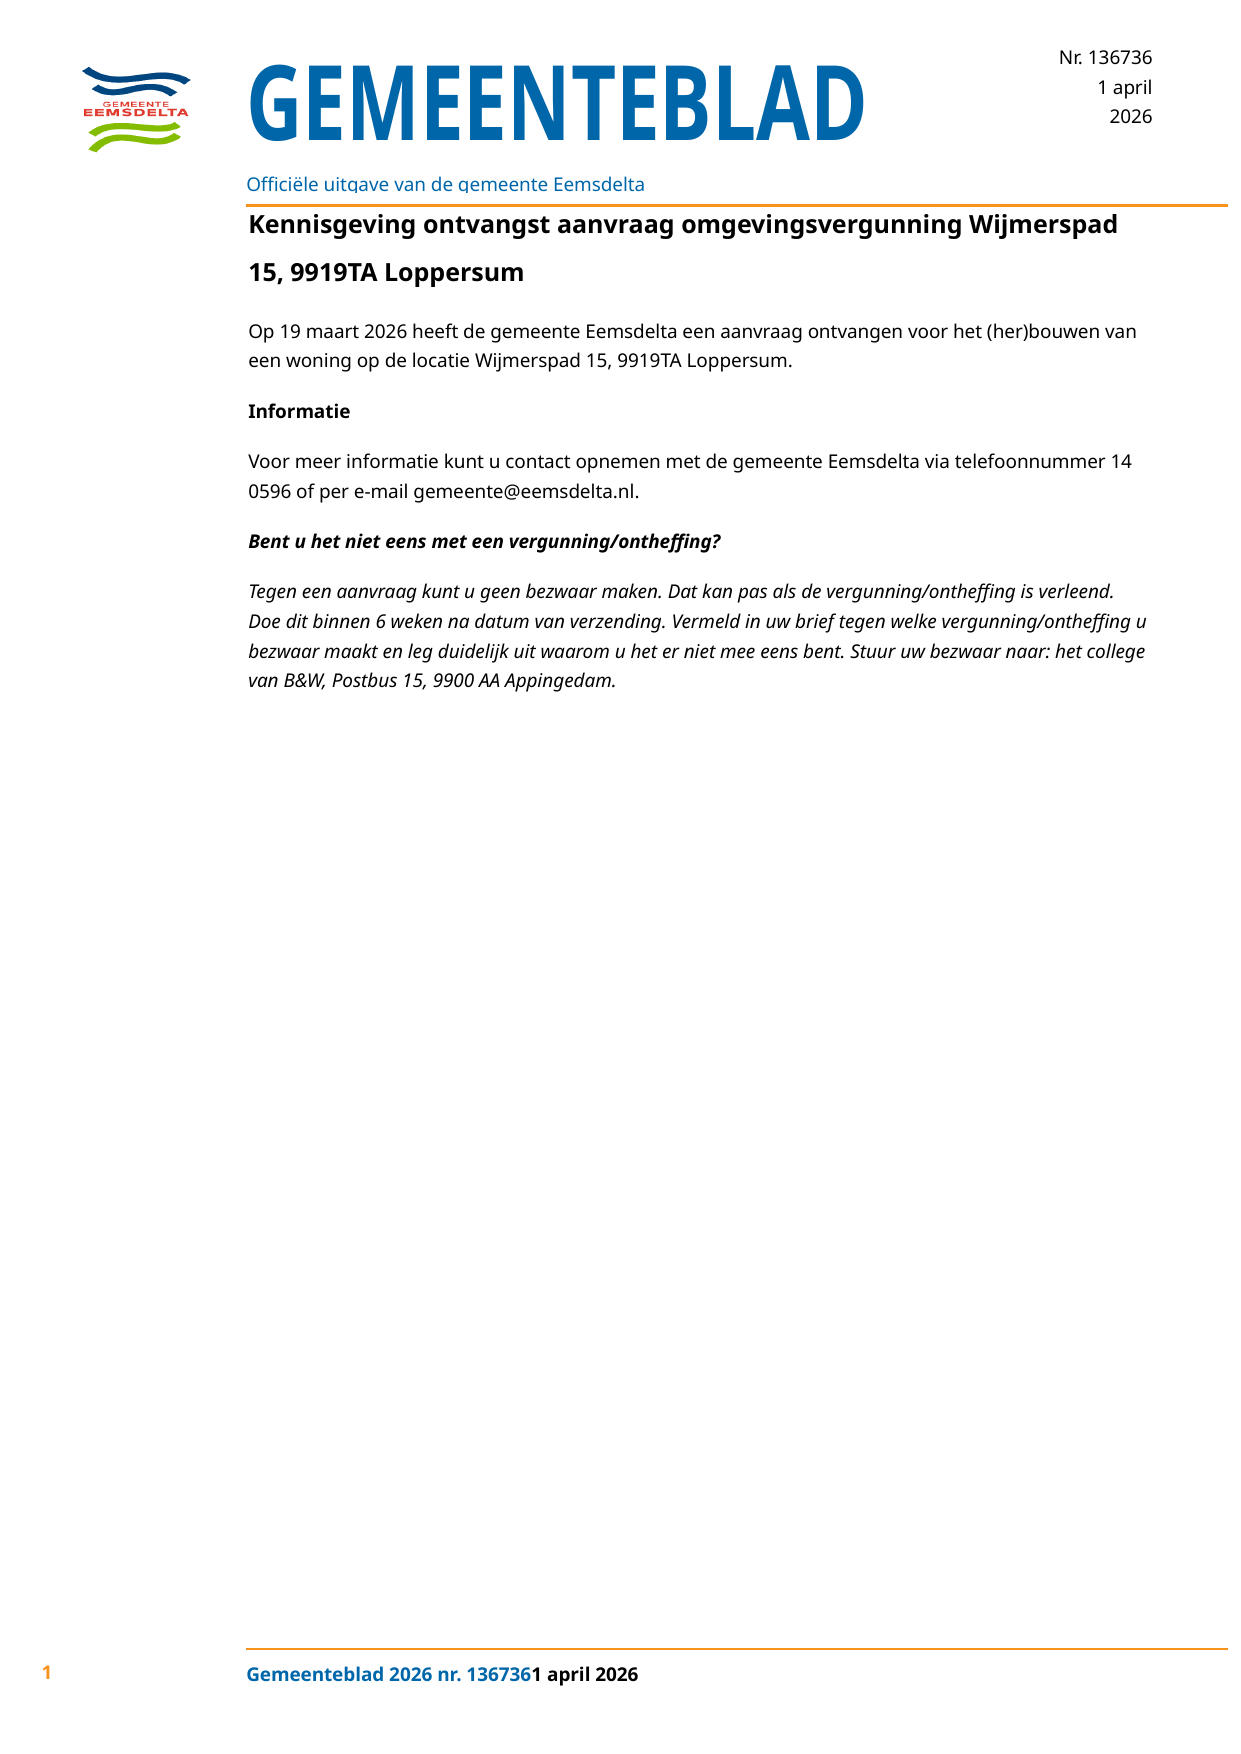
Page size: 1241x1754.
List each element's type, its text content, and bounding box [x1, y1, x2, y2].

text Tegen een aanvraag kunt u geen bezwaar maken. Dat kan pas als de vergunning/ontheffing is verleend. Doe dit binnen 6 weken na datum van verzending. Vermeld in uw brief tegen welke vergunning/ontheffing u bezwaar maakt en leg duidelijk uit waarom u het er niet mee eens bent. Stuur uw bezwaar naar: het college van B&W, Postbus 15, 9900 AA Appingedam. [248, 579, 1152, 693]
text Op 19 maart 2026 heeft de gemeente Eemsdelta een aanvraag ontvangen voor het (her)bouwen van een woning op de locatie Wijmerspad 15, 9919TA Loppersum. [248, 318, 1152, 373]
picture [41, 47, 231, 172]
text Kennisgeving ontvangst aanvraag omgevingsvergunning Wijmerspad 15, 9919TA Loppersum [248, 207, 1152, 288]
text Voor meer informatie kunt u contact opnemen met de gemeente Eemsdelta via telefoonnummer 14 0596 of per e-mail gemeente@eemsdelta.nl. [248, 448, 1152, 504]
text Bent u het niet eens met een vergunning/ontheffing? [248, 528, 1152, 554]
text Informatie [248, 398, 1152, 424]
